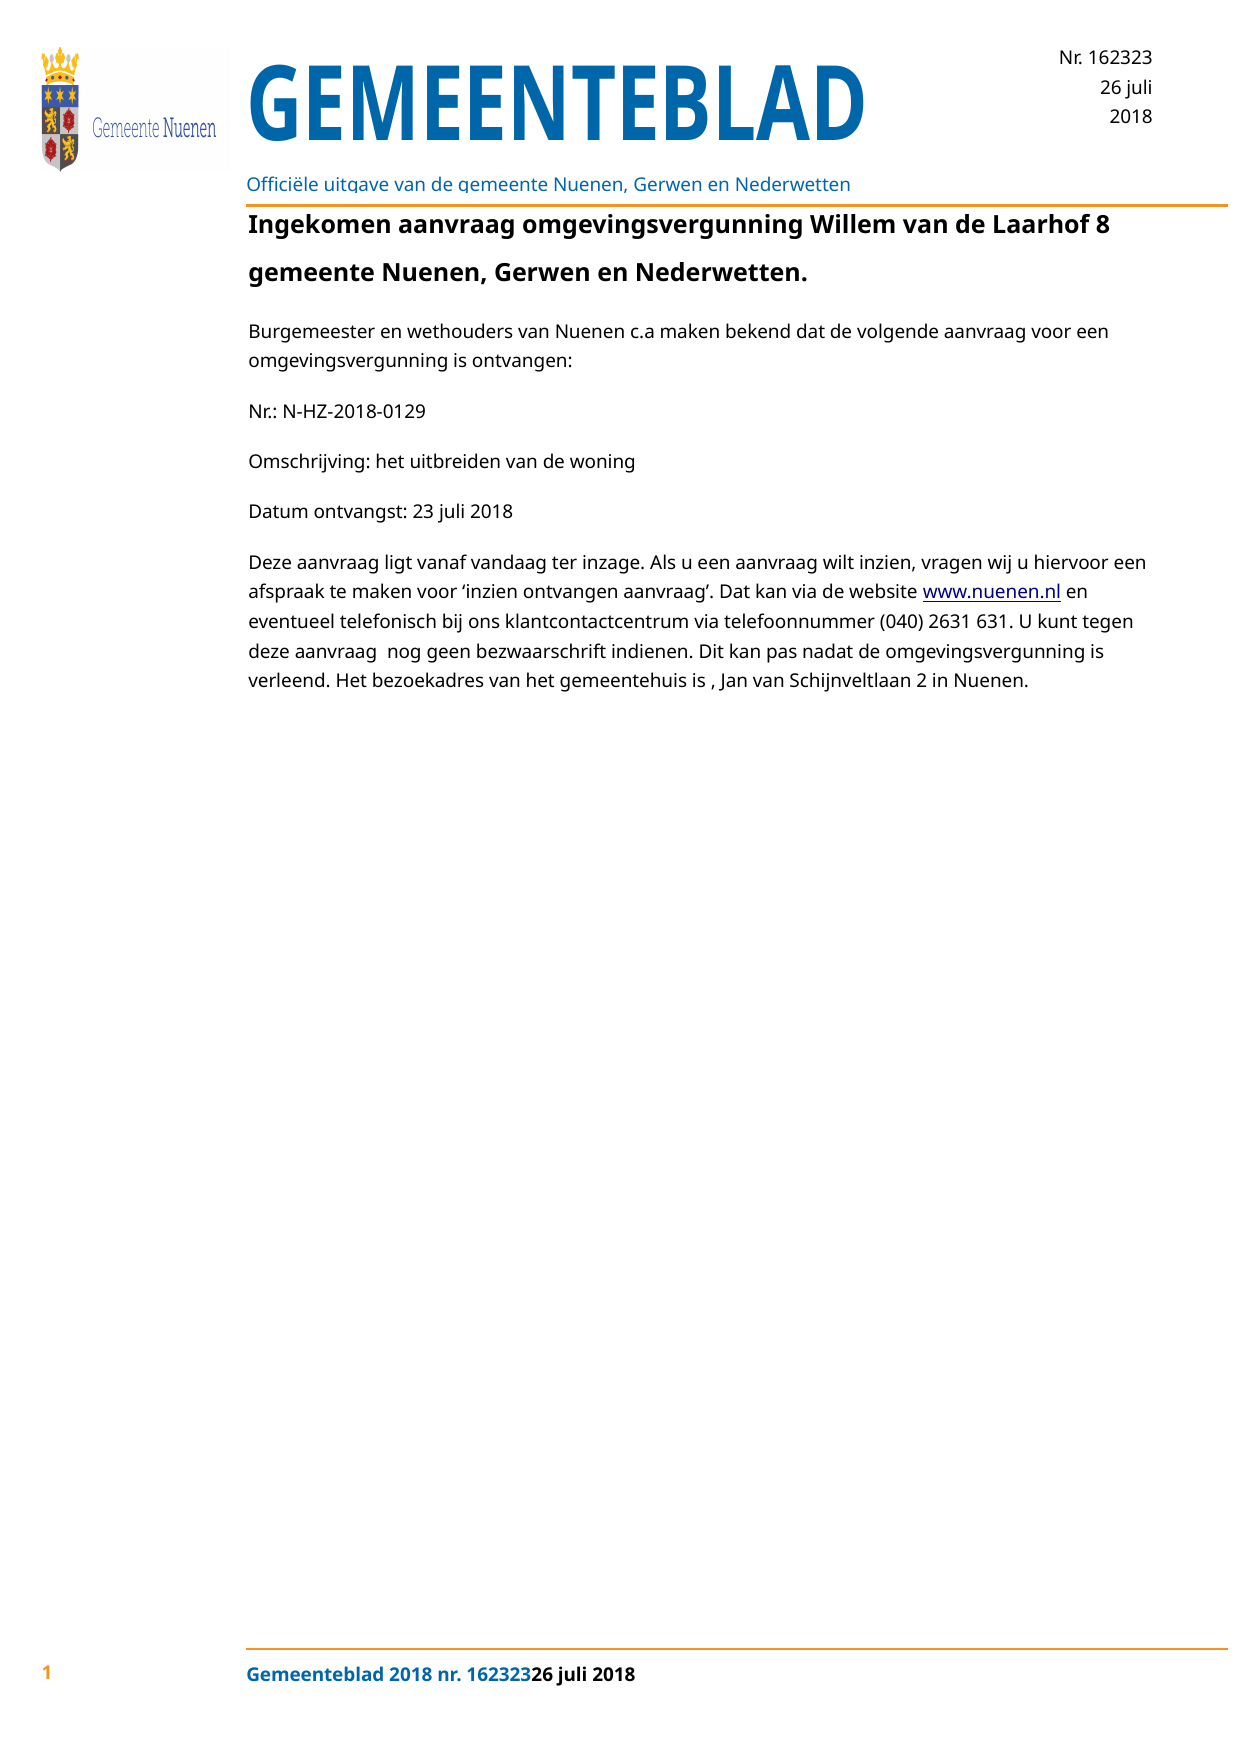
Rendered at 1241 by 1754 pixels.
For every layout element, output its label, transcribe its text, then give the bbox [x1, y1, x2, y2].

text Nr.: N-HZ-2018-0129 [248, 398, 1152, 424]
picture [41, 47, 231, 172]
text Burgemeester en wethouders van Nuenen c.a maken bekend dat de volgende aanvraag voor een omgevingsvergunning is ontvangen: [248, 318, 1152, 373]
text Ingekomen aanvraag omgevingsvergunning Willem van de Laarhof 8 gemeente Nuenen, Gerwen en Nederwetten. [248, 207, 1152, 288]
text Deze aanvraag ligt vanaf vandaag ter inzage. Als u een aanvraag wilt inzien, vragen wij u hiervoor een afspraak te maken voor ‘inzien ontvangen aanvraag’. Dat kan via de website www.nuenen.nl en eventueel telefonisch bij ons klantcontactcentrum via telefoonnummer (040) 2631 631. U kunt tegen deze aanvraag nog geen bezwaarschrift indienen. Dit kan pas nadat de omgevingsvergunning is verleend. Het bezoekadres van het gemeentehuis is , Jan van Schijnveltlaan 2 in Nuenen. [248, 549, 1152, 693]
text Datum ontvangst: 23 juli 2018 [248, 499, 1152, 524]
text Omschrijving: het uitbreiden van de woning [248, 448, 1152, 474]
